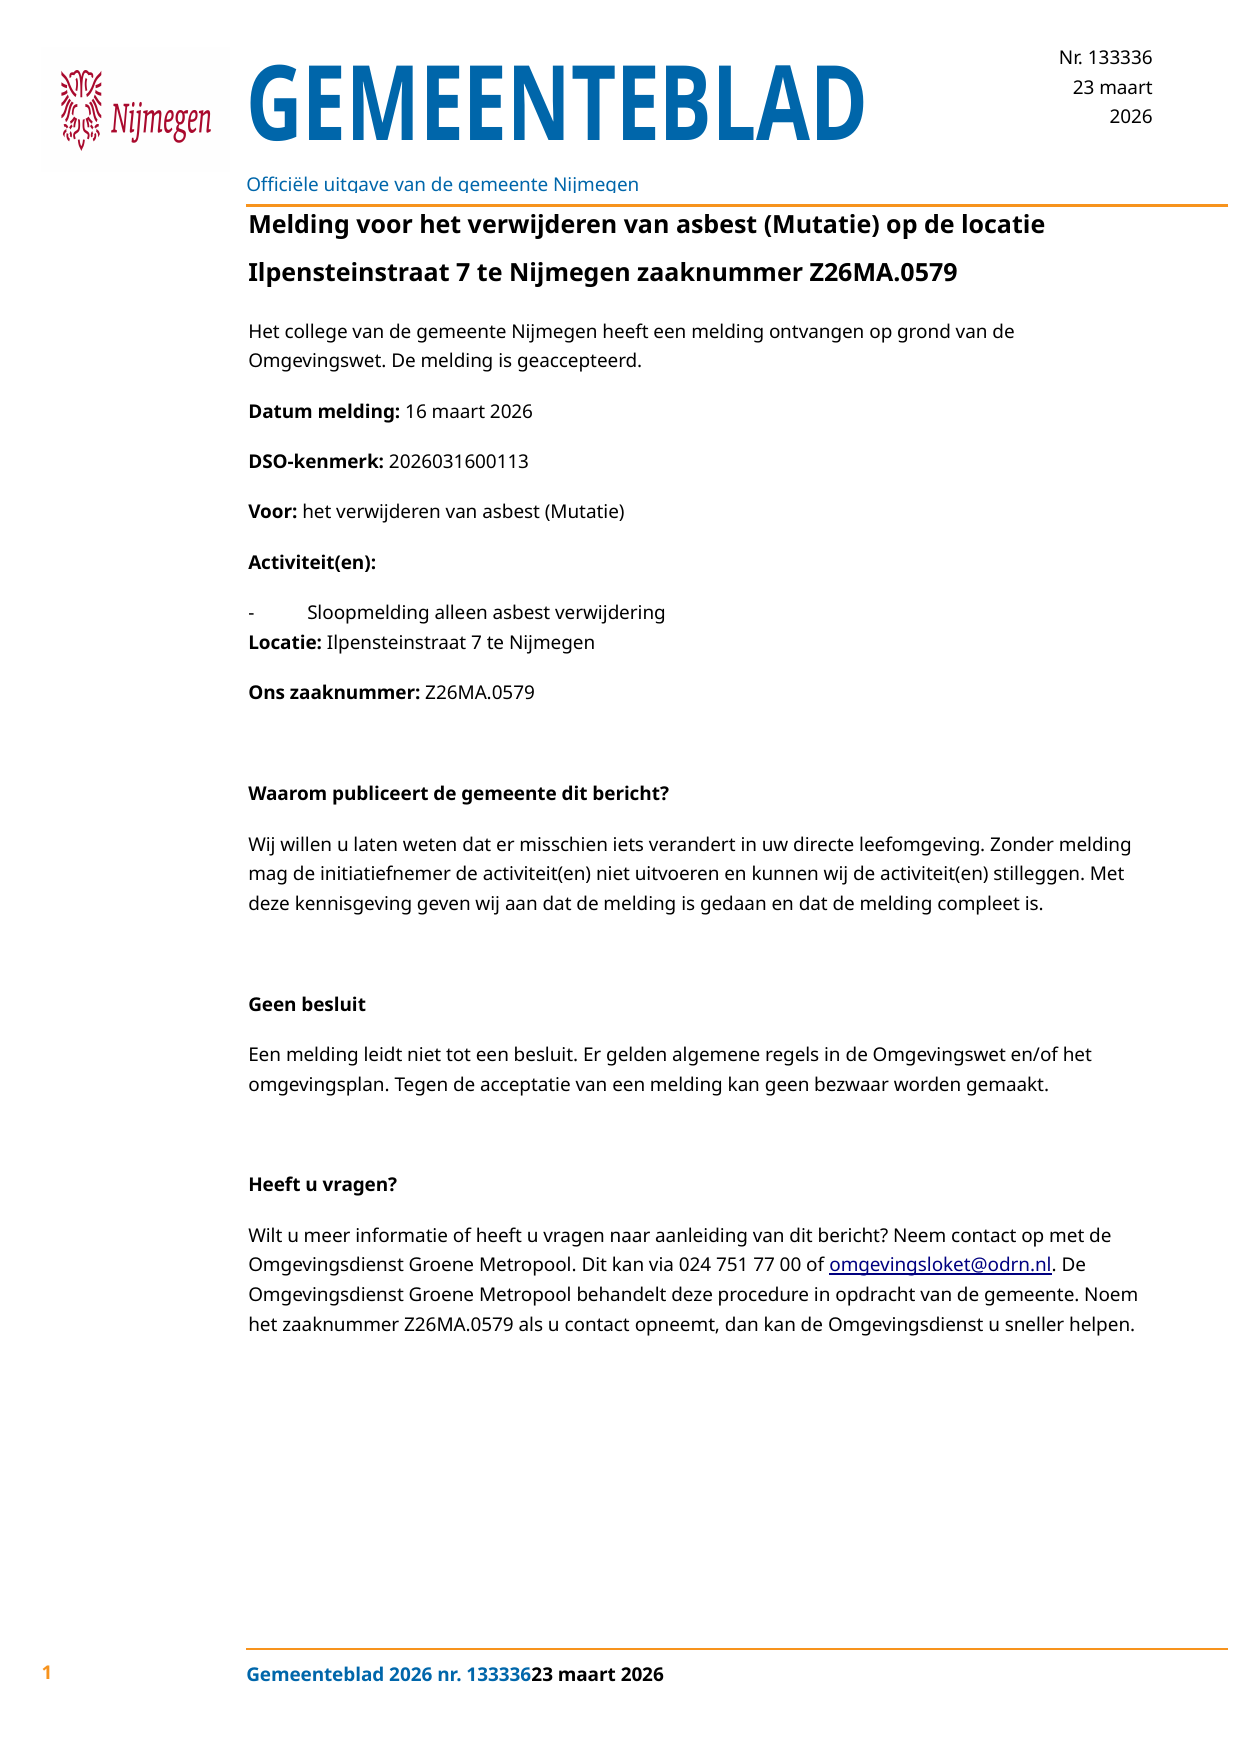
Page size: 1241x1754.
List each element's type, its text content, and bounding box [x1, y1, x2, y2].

text Wij willen u laten weten dat er misschien iets verandert in uw directe leefomgeving. Zonder melding mag de initiatiefnemer de activiteit(en) niet uitvoeren en kunnen wij de activiteit(en) stilleggen. Met deze kennisgeving geven wij aan dat de melding is gedaan en dat de melding compleet is. [248, 831, 1152, 916]
text Datum melding: 16 maart 2026 [248, 398, 1152, 424]
text Voor: het verwijderen van asbest (Mutatie) [248, 499, 1152, 524]
list Sloopmelding alleen asbest verwijdering [248, 599, 1152, 625]
picture [41, 47, 231, 172]
text Geen besluit [248, 991, 1152, 1017]
text Waarom publiceert de gemeente dit bericht? [248, 780, 1152, 806]
text Activiteit(en): [248, 549, 1152, 575]
text Wilt u meer informatie of heeft u vragen naar aanleiding van dit bericht? Neem contact op met de Omgevingsdienst Groene Metropool. Dit kan via 024 751 77 00 of omgevingsloket@odrn.nl. De Omgevingsdienst Groene Metropool behandelt deze procedure in opdracht van de gemeente. Noem het zaaknummer Z26MA.0579 als u contact opneemt, dan kan de Omgevingsdienst u sneller helpen. [248, 1222, 1152, 1337]
text DSO-kenmerk: 2026031600113 [248, 448, 1152, 474]
text Heeft u vragen? [248, 1172, 1152, 1197]
text Het college van de gemeente Nijmegen heeft een melding ontvangen op grond van de Omgevingswet. De melding is geaccepteerd. [248, 318, 1152, 373]
text Melding voor het verwijderen van asbest (Mutatie) op de locatie Ilpensteinstraat 7 te Nijmegen zaaknummer Z26MA.0579 [248, 207, 1152, 288]
text Een melding leidt niet tot een besluit. Er gelden algemene regels in de Omgevingswet en/of het omgevingsplan. Tegen de acceptatie van een melding kan geen bezwaar worden gemaakt. [248, 1041, 1152, 1097]
text Locatie: Ilpensteinstraat 7 te Nijmegen [248, 629, 1152, 655]
text Ons zaaknummer: Z26MA.0579 [248, 679, 1152, 705]
